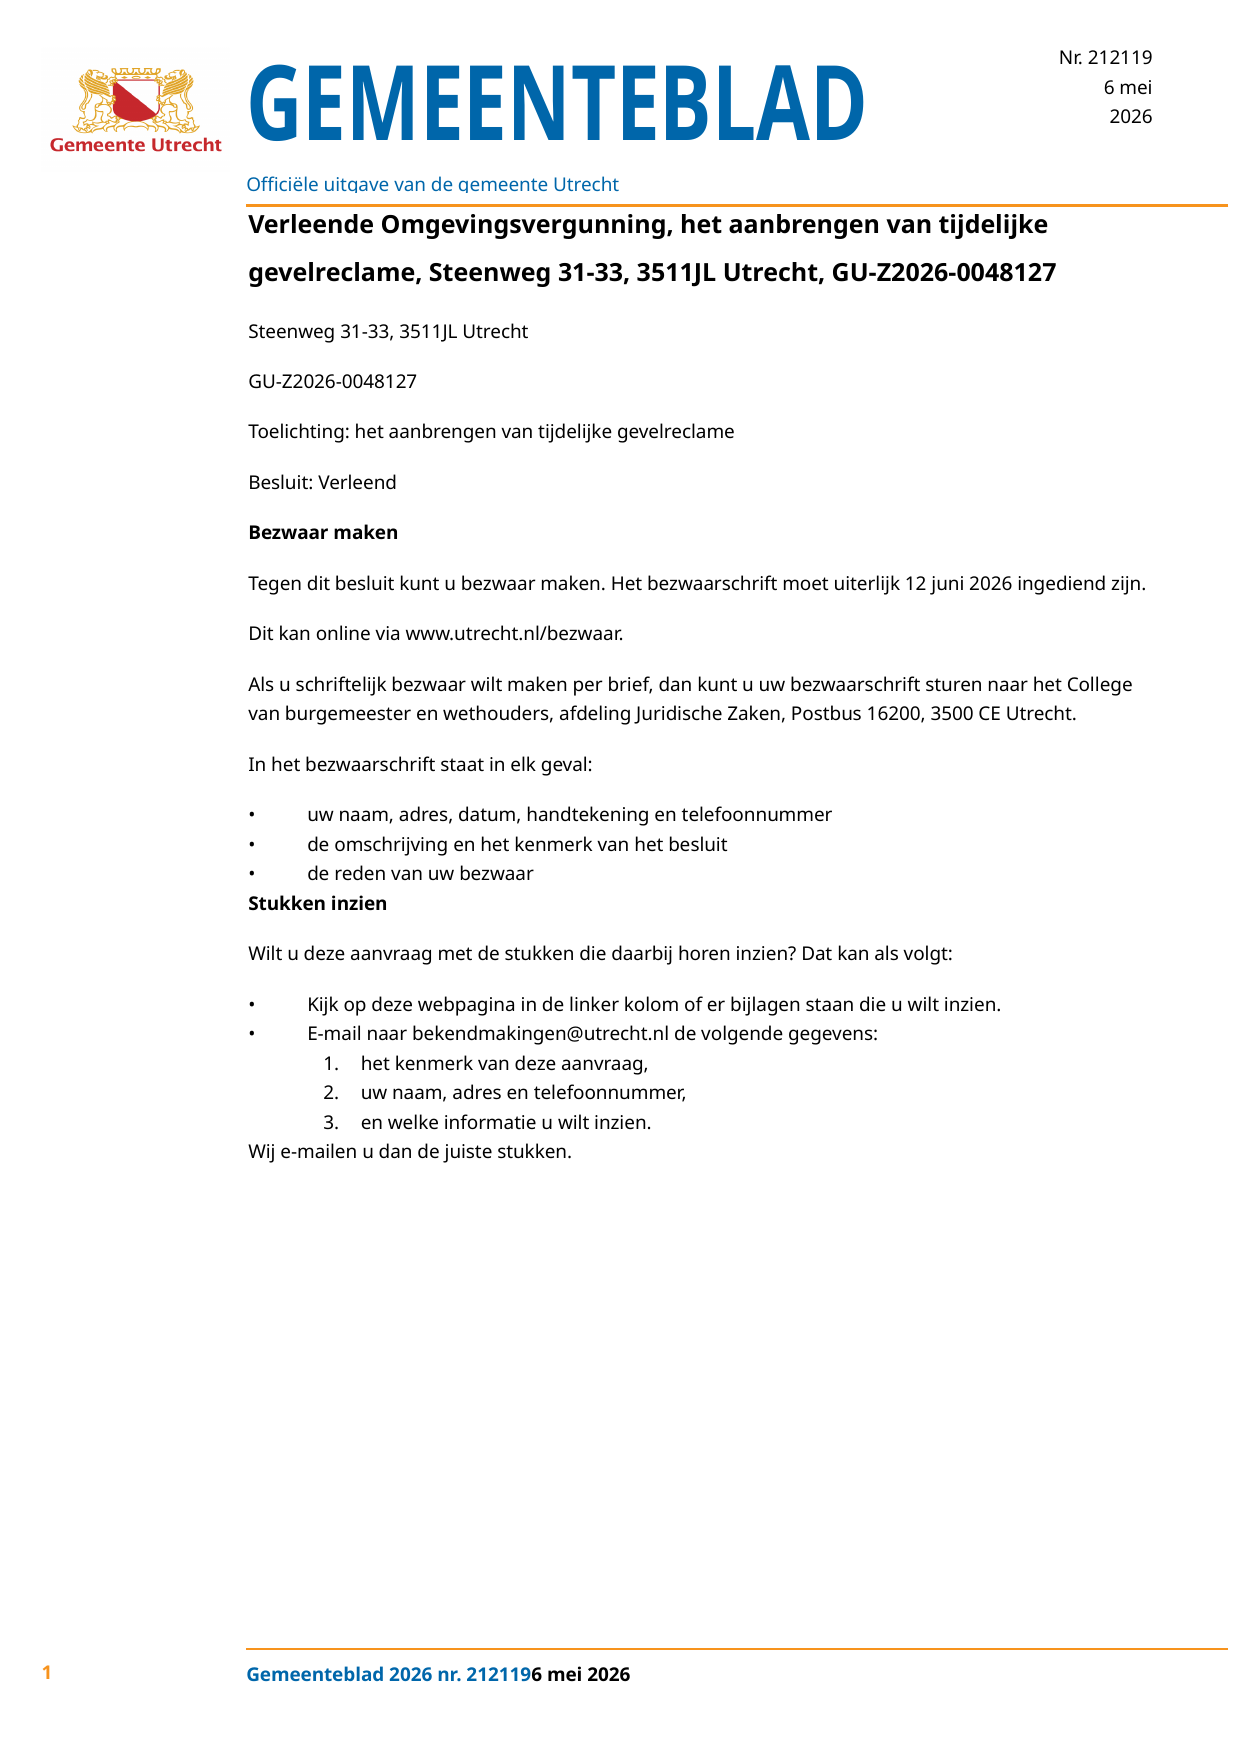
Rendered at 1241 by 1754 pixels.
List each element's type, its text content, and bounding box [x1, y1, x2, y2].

text Besluit: Verleend [248, 469, 1152, 495]
list en welke informatie u wilt inzien. [323, 1109, 1152, 1135]
list uw naam, adres en telefoonnummer, [323, 1079, 1152, 1105]
text Stukken inzien [248, 890, 1152, 916]
list uw naam, adres, datum, handtekening en telefoonnummer [248, 801, 1152, 827]
text Bezwaar maken [248, 519, 1152, 545]
text Dit kan online via www.utrecht.nl/bezwaar. [248, 620, 1152, 646]
text Verleende Omgevingsvergunning, het aanbrengen van tijdelijke gevelreclame, Steenweg 31-33, 3511JL Utrecht, GU-Z2026-0048127 [248, 207, 1152, 288]
text Als u schriftelijk bezwaar wilt maken per brief, dan kunt u uw bezwaarschrift sturen naar het College van burgemeester en wethouders, afdeling Juridische Zaken, Postbus 16200, 3500 CE Utrecht. [248, 671, 1152, 726]
text Steenweg 31-33, 3511JL Utrecht [248, 318, 1152, 344]
text Toelichting: het aanbrengen van tijdelijke gevelreclame [248, 419, 1152, 444]
list de omschrijving en het kenmerk van het besluit [248, 831, 1152, 857]
list de reden van uw bezwaar [248, 860, 1152, 886]
text Tegen dit besluit kunt u bezwaar maken. Het bezwaarschrift moet uiterlijk 12 juni 2026 ingediend zijn. [248, 570, 1152, 596]
picture [41, 47, 231, 172]
text Wilt u deze aanvraag met de stukken die daarbij horen inzien? Dat kan als volgt: [248, 940, 1152, 966]
list het kenmerk van deze aanvraag, [323, 1050, 1152, 1076]
text GU-Z2026-0048127 [248, 368, 1152, 394]
text In het bezwaarschrift staat in elk geval: [248, 751, 1152, 777]
list E-mail naar bekendmakingen@utrecht.nl de volgende gegevens: [248, 1020, 1152, 1046]
list Kijk op deze webpagina in de linker kolom of er bijlagen staan die u wilt inzien. [248, 991, 1152, 1017]
text Wij e-mailen u dan de juiste stukken. [248, 1139, 1152, 1164]
